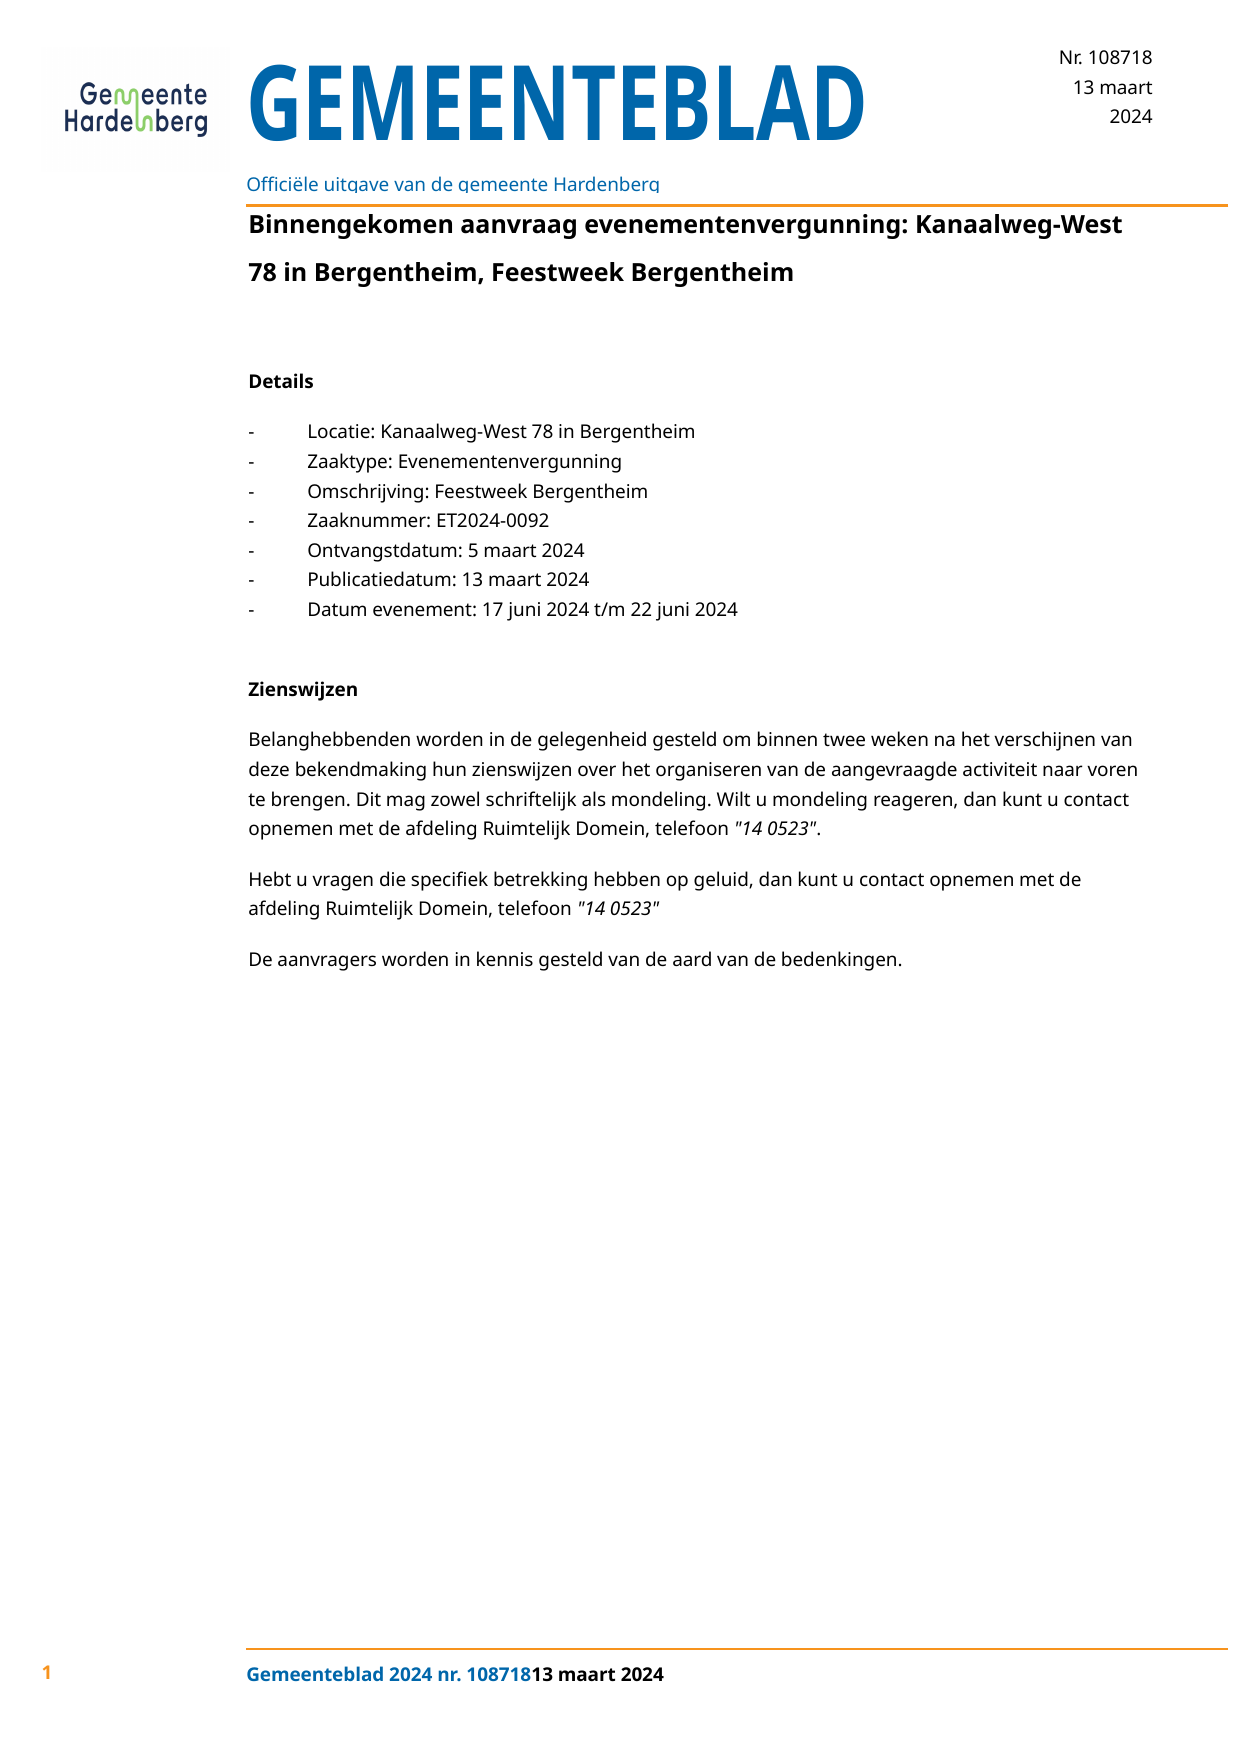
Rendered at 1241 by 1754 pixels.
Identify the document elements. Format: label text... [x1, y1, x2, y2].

list Locatie: Kanaalweg-West 78 in Bergentheim [248, 419, 1152, 444]
list Ontvangstdatum: 5 maart 2024 [248, 537, 1152, 563]
text De aanvragers worden in kennis gesteld van de aard van de bedenkingen. [248, 946, 1152, 972]
list Omschrijving: Feestweek Bergentheim [248, 478, 1152, 504]
list Zaaktype: Evenementenvergunning [248, 448, 1152, 474]
text Details [248, 368, 1152, 394]
list Zaaknummer: ET2024-0092 [248, 507, 1152, 533]
list Datum evenement: 17 juni 2024 t/m 22 juni 2024 [248, 596, 1152, 622]
text Hebt u vragen die specifiek betrekking hebben op geluid, dan kunt u contact opnemen met de afdeling Ruimtelijk Domein, telefoon "14 0523" [248, 866, 1152, 921]
text Binnengekomen aanvraag evenementenvergunning: Kanaalweg-West 78 in Bergentheim, Feestweek Bergentheim [248, 207, 1152, 288]
text Zienswijzen [248, 676, 1152, 702]
list Publicatiedatum: 13 maart 2024 [248, 567, 1152, 592]
text Belanghebbenden worden in de gelegenheid gesteld om binnen twee weken na het verschijnen van deze bekendmaking hun zienswijzen over het organiseren van de aangevraagde activiteit naar voren te brengen. Dit mag zowel schriftelijk als mondeling. Wilt u mondeling reageren, dan kunt u contact opnemen met de afdeling Ruimtelijk Domein, telefoon "14 0523". [248, 727, 1152, 841]
picture [41, 47, 231, 172]
